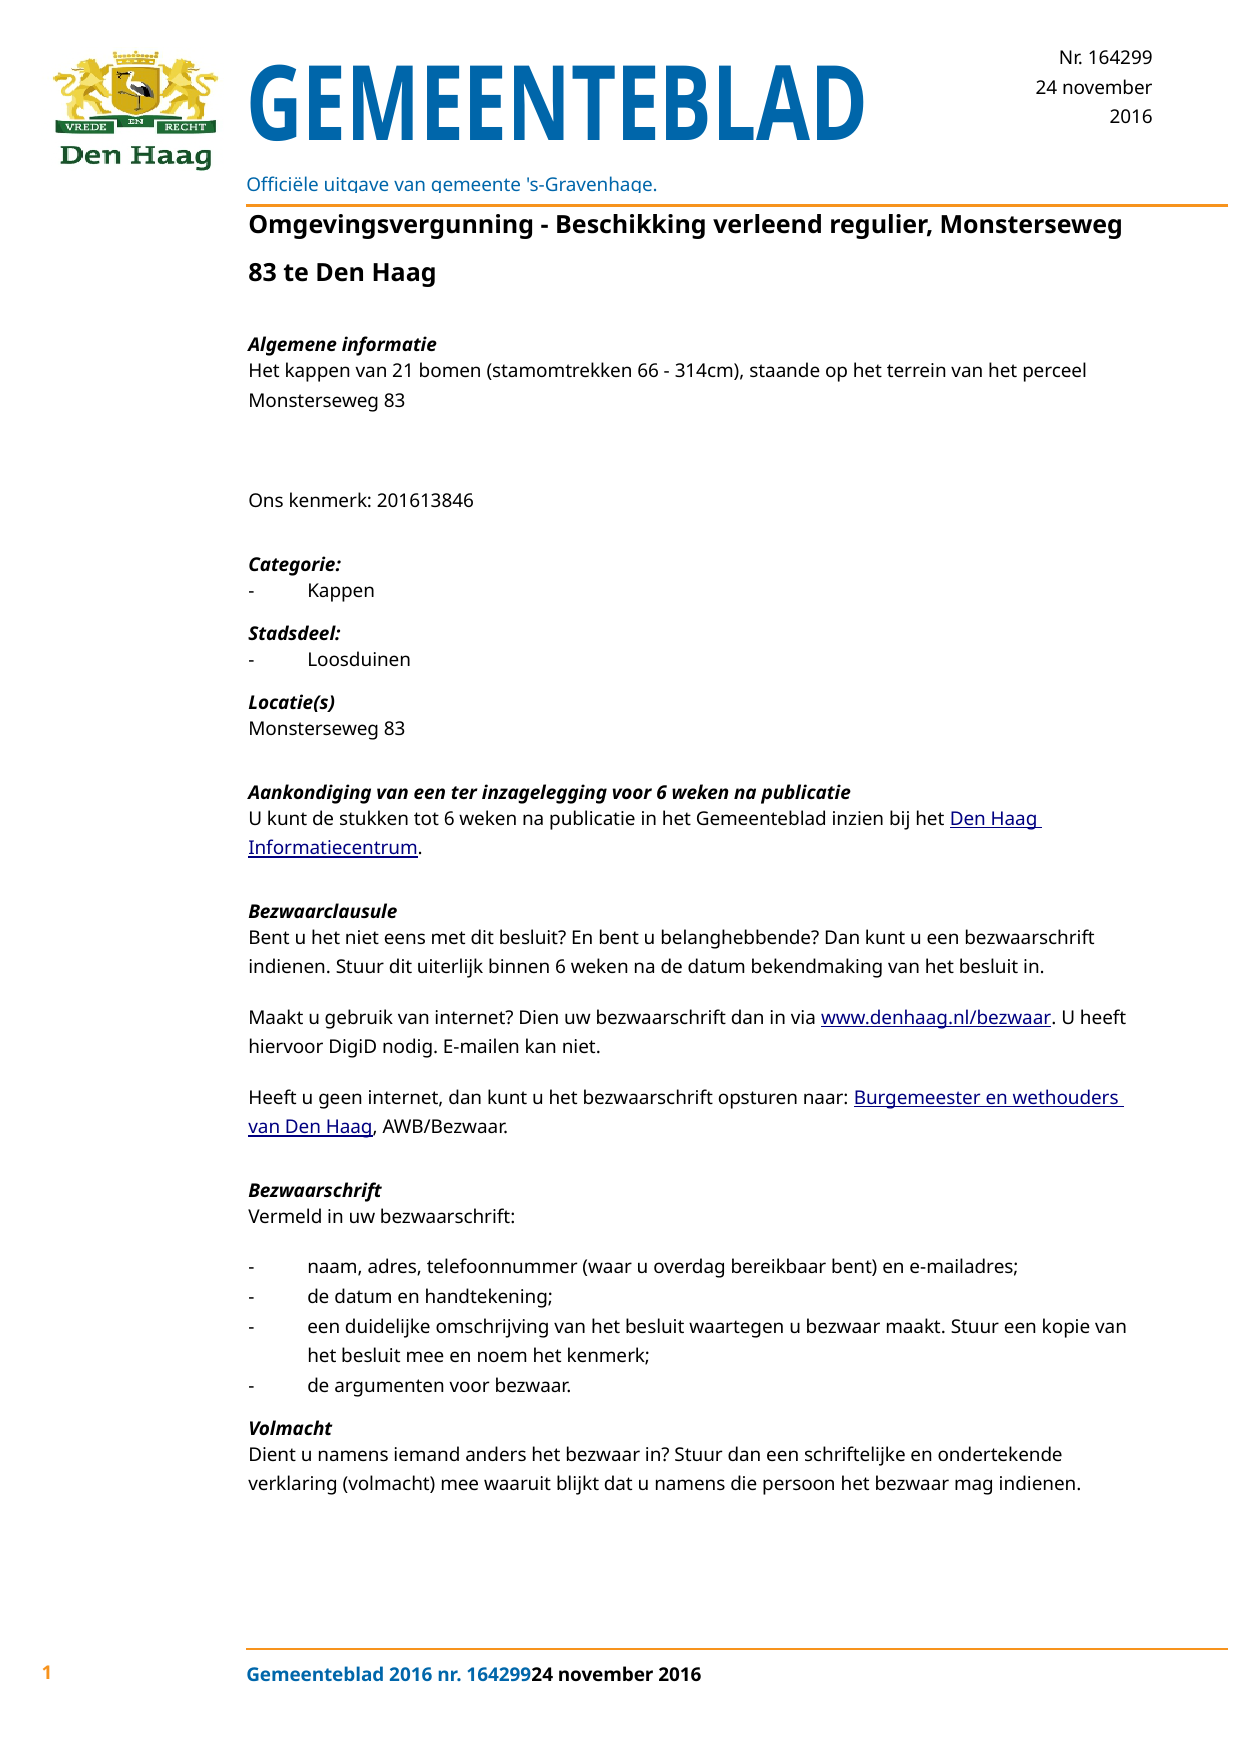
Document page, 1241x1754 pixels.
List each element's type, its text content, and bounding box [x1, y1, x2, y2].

list naam, adres, telefoonnummer (waar u overdag bereikbaar bent) en e-mailadres; [248, 1254, 1152, 1279]
text Stadsdeel: [248, 620, 1152, 646]
text Aankondiging van een ter inzagelegging voor 6 weken na publicatie [248, 779, 1152, 805]
picture [41, 47, 231, 172]
list Loosduinen [248, 646, 1152, 672]
text Locatie(s) [248, 689, 1152, 715]
list de datum en handtekening; [248, 1283, 1152, 1309]
text Vermeld in uw bezwaarschrift: [248, 1203, 1152, 1229]
text Bezwaarclausule [248, 898, 1152, 924]
list een duidelijke omschrijving van het besluit waartegen u bezwaar maakt. Stuur een kopie van het besluit mee en noem het kenmerk; [248, 1313, 1152, 1368]
text Dient u namens iemand anders het bezwaar in? Stuur dan een schriftelijke en ondertekende verklaring (volmacht) mee waaruit blijkt dat u namens die persoon het bezwaar mag indienen. [248, 1441, 1152, 1496]
list Kappen [248, 577, 1152, 603]
text U kunt de stukken tot 6 weken na publicatie in het Gemeenteblad inzien bij het Den Haag Informatiecentrum. [248, 805, 1152, 860]
list de argumenten voor bezwaar. [248, 1372, 1152, 1398]
text Heeft u geen internet, dan kunt u het bezwaarschrift opsturen naar: Burgemeester en wethouders van Den Haag, AWB/Bezwaar. [248, 1084, 1152, 1139]
text Monsterseweg 83 [248, 715, 1152, 741]
text Bent u het niet eens met dit besluit? En bent u belanghebbende? Dan kunt u een bezwaarschrift indienen. Stuur dit uiterlijk binnen 6 weken na de datum bekendmaking van het besluit in. [248, 924, 1152, 979]
text Algemene informatie [248, 331, 1152, 357]
text Het kappen van 21 bomen (stamomtrekken 66 - 314cm), staande op het terrein van het perceel Monsterseweg 83 [248, 357, 1152, 412]
text Volmacht [248, 1415, 1152, 1441]
text Maakt u gebruik van internet? Dien uw bezwaarschrift dan in via www.denhaag.nl/bezwaar. U heeft hiervoor DigiD nodig. E-mailen kan niet. [248, 1004, 1152, 1059]
text Bezwaarschrift [248, 1177, 1152, 1203]
text Omgevingsvergunning - Beschikking verleend regulier, Monsterseweg 83 te Den Haag [248, 207, 1152, 288]
text Ons kenmerk: 201613846 [248, 488, 1152, 513]
text Categorie: [248, 552, 1152, 577]
